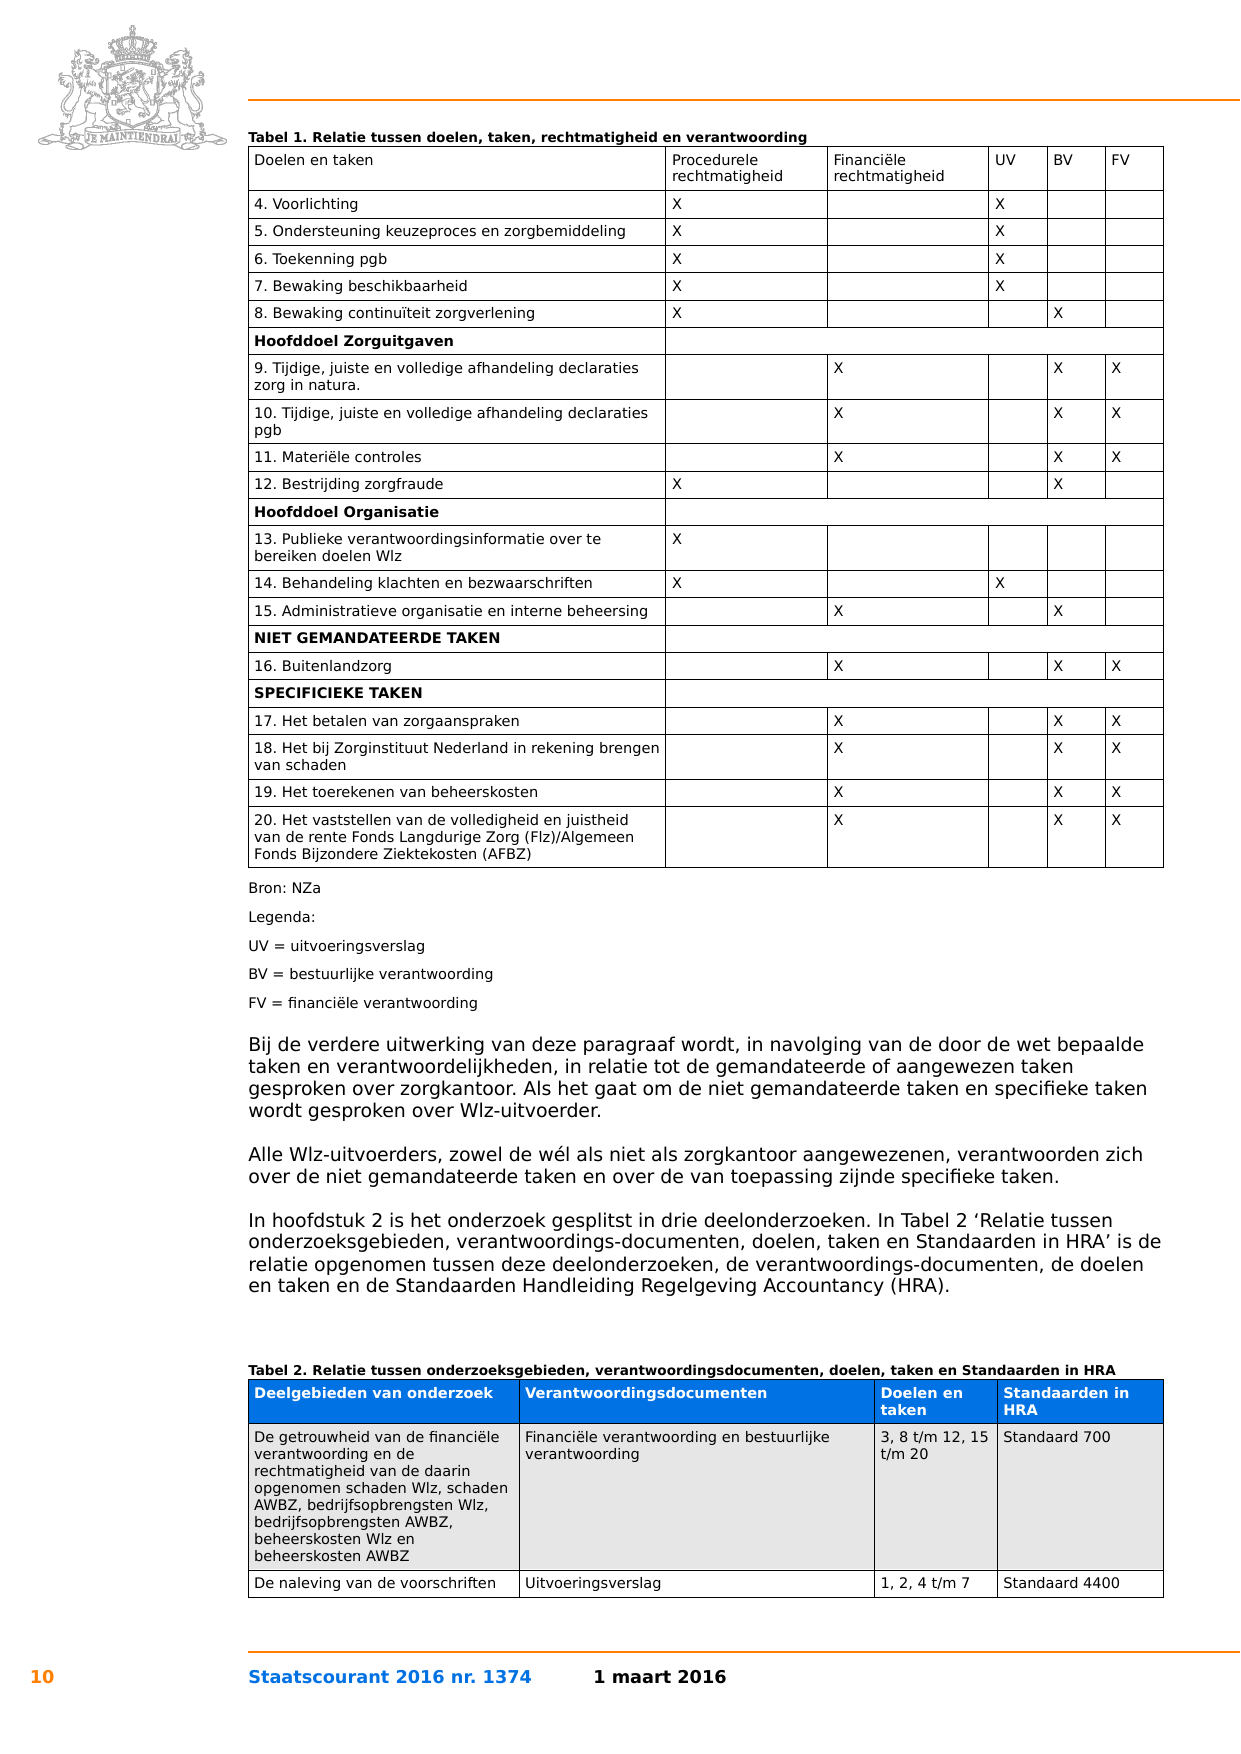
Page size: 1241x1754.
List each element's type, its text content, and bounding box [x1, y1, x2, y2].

table_cell 3, 8 t/m 12, 15 t/m 20 [875, 1424, 997, 1569]
table_cell [666, 653, 827, 679]
table_cell Uitvoeringsverslag [520, 1571, 874, 1597]
table_cell De naleving van de voorschriften [249, 1571, 519, 1597]
table_cell X [828, 735, 988, 778]
table_cell X [1048, 598, 1105, 624]
table_cell X [1048, 735, 1105, 778]
table_cell [828, 571, 988, 597]
table_cell [989, 301, 1047, 327]
table_cell X [666, 273, 827, 299]
table_cell Verantwoordingsdocumenten [520, 1380, 874, 1423]
table_cell X [1106, 735, 1163, 778]
table_header Tabel 1. Relatie tussen doelen, taken, rechtmatigheid en verantwoording [248, 130, 1163, 146]
table_cell [1048, 273, 1105, 299]
table_cell [989, 355, 1047, 399]
table_cell X [1106, 780, 1163, 806]
table_cell 20. Het vaststellen van de volledigheid en juistheid van de rente Fonds Langdurige Zorg (Flz)/Algemeen Fonds Bijzondere Ziektekosten (AFBZ) [249, 807, 665, 867]
table_cell FV [1106, 147, 1163, 190]
table_cell [1106, 571, 1163, 597]
table_cell 15. Administratieve organisatie en interne beheersing [249, 598, 665, 624]
table_cell 10. Tijdige, juiste en volledige afhandeling declaraties pgb [249, 400, 665, 443]
table_cell [1048, 246, 1105, 272]
table_cell [666, 807, 827, 867]
table_cell [828, 219, 988, 245]
table_cell [1106, 273, 1163, 299]
table_cell 7. Bewaking beschikbaarheid [249, 273, 665, 299]
table_cell UV [989, 147, 1047, 190]
table_cell [989, 444, 1047, 471]
table_cell [666, 499, 1163, 525]
table_cell [989, 526, 1047, 570]
text Bij de verdere uitwerking van deze paragraaf wordt, in navolging van de door de wet bepaalde taken en verantwoordelijkheden, in relatie tot de gemandateerde of aangewezen taken gesproken over zorgkantoor. Als het gaat om de niet gemandateerde taken en specifieke taken wordt gesproken over Wlz-uitvoerder. [248, 1034, 1163, 1122]
table_cell X [989, 191, 1047, 217]
table_cell X [666, 191, 827, 217]
table_cell X [666, 301, 827, 327]
table_cell Financiële rechtmatigheid [828, 147, 988, 190]
table_cell [989, 708, 1047, 734]
table_cell 19. Het toerekenen van beheerskosten [249, 780, 665, 806]
table_cell [1106, 472, 1163, 498]
table_cell [1106, 246, 1163, 272]
table_cell [666, 708, 827, 734]
table_cell X [666, 246, 827, 272]
table_cell X [1106, 355, 1163, 399]
table_cell Hoofddoel Zorguitgaven [249, 328, 665, 354]
table_cell [828, 526, 988, 570]
table_cell X [828, 355, 988, 399]
text Alle Wlz-uitvoerders, zowel de wél als niet als zorgkantoor aangewezenen, verantwoorden zich over de niet gemandateerde taken en over de van toepassing zijnde specifieke taken. [248, 1144, 1163, 1188]
table_cell [989, 598, 1047, 624]
table_cell [1048, 571, 1105, 597]
table_cell SPECIFICIEKE TAKEN [249, 680, 665, 707]
table_cell X [828, 807, 988, 867]
table_cell Deelgebieden van onderzoek [249, 1380, 519, 1423]
table_cell X [666, 571, 827, 597]
table_cell [989, 735, 1047, 778]
table_cell [666, 735, 827, 778]
table_cell [828, 246, 988, 272]
table_cell BV [1048, 147, 1105, 190]
table_cell NIET GEMANDATEERDE TAKEN [249, 626, 665, 652]
table_cell X [1048, 807, 1105, 867]
table_cell X [1048, 400, 1105, 443]
table_cell [1048, 219, 1105, 245]
table_cell [666, 780, 827, 806]
table_cell X [828, 708, 988, 734]
table_cell [1106, 219, 1163, 245]
table_cell [989, 780, 1047, 806]
table_cell 17. Het betalen van zorgaanspraken [249, 708, 665, 734]
table_cell 5. Ondersteuning keuzeproces en zorgbemiddeling [249, 219, 665, 245]
table_cell [1106, 301, 1163, 327]
table_cell Standaard 700 [998, 1424, 1163, 1569]
table_cell X [1106, 444, 1163, 471]
table_cell Standaard 4400 [998, 1571, 1163, 1597]
table_cell Hoofddoel Organisatie [249, 499, 665, 525]
table_cell Standaarden in HRA [998, 1380, 1163, 1423]
table_cell 6. Toekenning pgb [249, 246, 665, 272]
picture [38, 25, 227, 150]
table_cell [666, 355, 827, 399]
table_cell Procedurele rechtmatigheid [666, 147, 827, 190]
table_cell X [1048, 444, 1105, 471]
table_cell [1106, 598, 1163, 624]
table_cell Doelen en taken [249, 147, 665, 190]
table_cell X [828, 653, 988, 679]
table_cell X [989, 246, 1047, 272]
table_cell X [666, 472, 827, 498]
table_cell X [1048, 472, 1105, 498]
table_cell [989, 653, 1047, 679]
table_cell [828, 273, 988, 299]
table_cell [666, 328, 1163, 354]
table_cell 12. Bestrijding zorgfraude [249, 472, 665, 498]
table_cell X [666, 219, 827, 245]
table_cell [1048, 191, 1105, 217]
table_cell [666, 444, 827, 471]
table_cell X [1048, 653, 1105, 679]
table_cell 9. Tijdige, juiste en volledige afhandeling declaraties zorg in natura. [249, 355, 665, 399]
table_cell 8. Bewaking continuïteit zorgverlening [249, 301, 665, 327]
table_cell X [1106, 400, 1163, 443]
table_cell [989, 400, 1047, 443]
table_cell 16. Buitenlandzorg [249, 653, 665, 679]
table_cell 11. Materiële controles [249, 444, 665, 471]
table_cell 18. Het bij Zorginstituut Nederland in rekening brengen van schaden [249, 735, 665, 778]
text In hoofdstuk 2 is het onderzoek gesplitst in drie deelonderzoeken. In Tabel 2 ‘Relatie tussen onderzoeksgebieden, verantwoordings-documenten, doelen, taken en Standaarden in HRA’ is de relatie opgenomen tussen deze deelonderzoeken, de verantwoordings-documenten, de doelen en taken en de Standaarden Handleiding Regelgeving Accountancy (HRA). [248, 1209, 1163, 1297]
table_cell X [828, 400, 988, 443]
table_cell X [1048, 708, 1105, 734]
table_cell [828, 301, 988, 327]
table_cell X [1048, 355, 1105, 399]
table_cell X [1048, 780, 1105, 806]
table_cell [666, 626, 1163, 652]
table_cell 13. Publieke verantwoordingsinformatie over te bereiken doelen Wlz [249, 526, 665, 570]
table_cell [828, 472, 988, 498]
table_cell [989, 807, 1047, 867]
table_cell [1106, 191, 1163, 217]
table_cell [989, 472, 1047, 498]
table_cell X [989, 219, 1047, 245]
table_cell [666, 680, 1163, 707]
table_cell [1048, 526, 1105, 570]
table_cell De getrouwheid van de financiële verantwoording en de rechtmatigheid van de daarin opgenomen schaden Wlz, schaden AWBZ, bedrijfsopbrengsten Wlz, bedrijfsopbrengsten AWBZ, beheerskosten Wlz en beheerskosten AWBZ [249, 1424, 519, 1569]
table_cell X [1106, 708, 1163, 734]
table_cell X [828, 444, 988, 471]
table_cell [666, 598, 827, 624]
table_cell Doelen en taken [875, 1380, 997, 1423]
table_header Tabel 2. Relatie tussen onderzoeksgebieden, verantwoordingsdocumenten, doelen, taken en Standaarden in HRA [248, 1363, 1163, 1379]
table_cell [666, 400, 827, 443]
table_cell X [989, 571, 1047, 597]
table_cell X [1048, 301, 1105, 327]
table_cell X [828, 780, 988, 806]
table_cell Bron: NZa Legenda: UV = uitvoeringsverslag BV = bestuurlijke verantwoording FV = financiële verantwoording [248, 868, 1163, 1012]
table_cell 14. Behandeling klachten en bezwaarschriften [249, 571, 665, 597]
table_cell [828, 191, 988, 217]
table_cell 4. Voorlichting [249, 191, 665, 217]
table_cell X [989, 273, 1047, 299]
table_cell 1, 2, 4 t/m 7 [875, 1571, 997, 1597]
table_cell Financiële verantwoording en bestuurlijke verantwoording [520, 1424, 874, 1569]
table_cell X [828, 598, 988, 624]
table_cell X [1106, 807, 1163, 867]
table_cell [1106, 526, 1163, 570]
table_cell X [1106, 653, 1163, 679]
table_cell X [666, 526, 827, 570]
